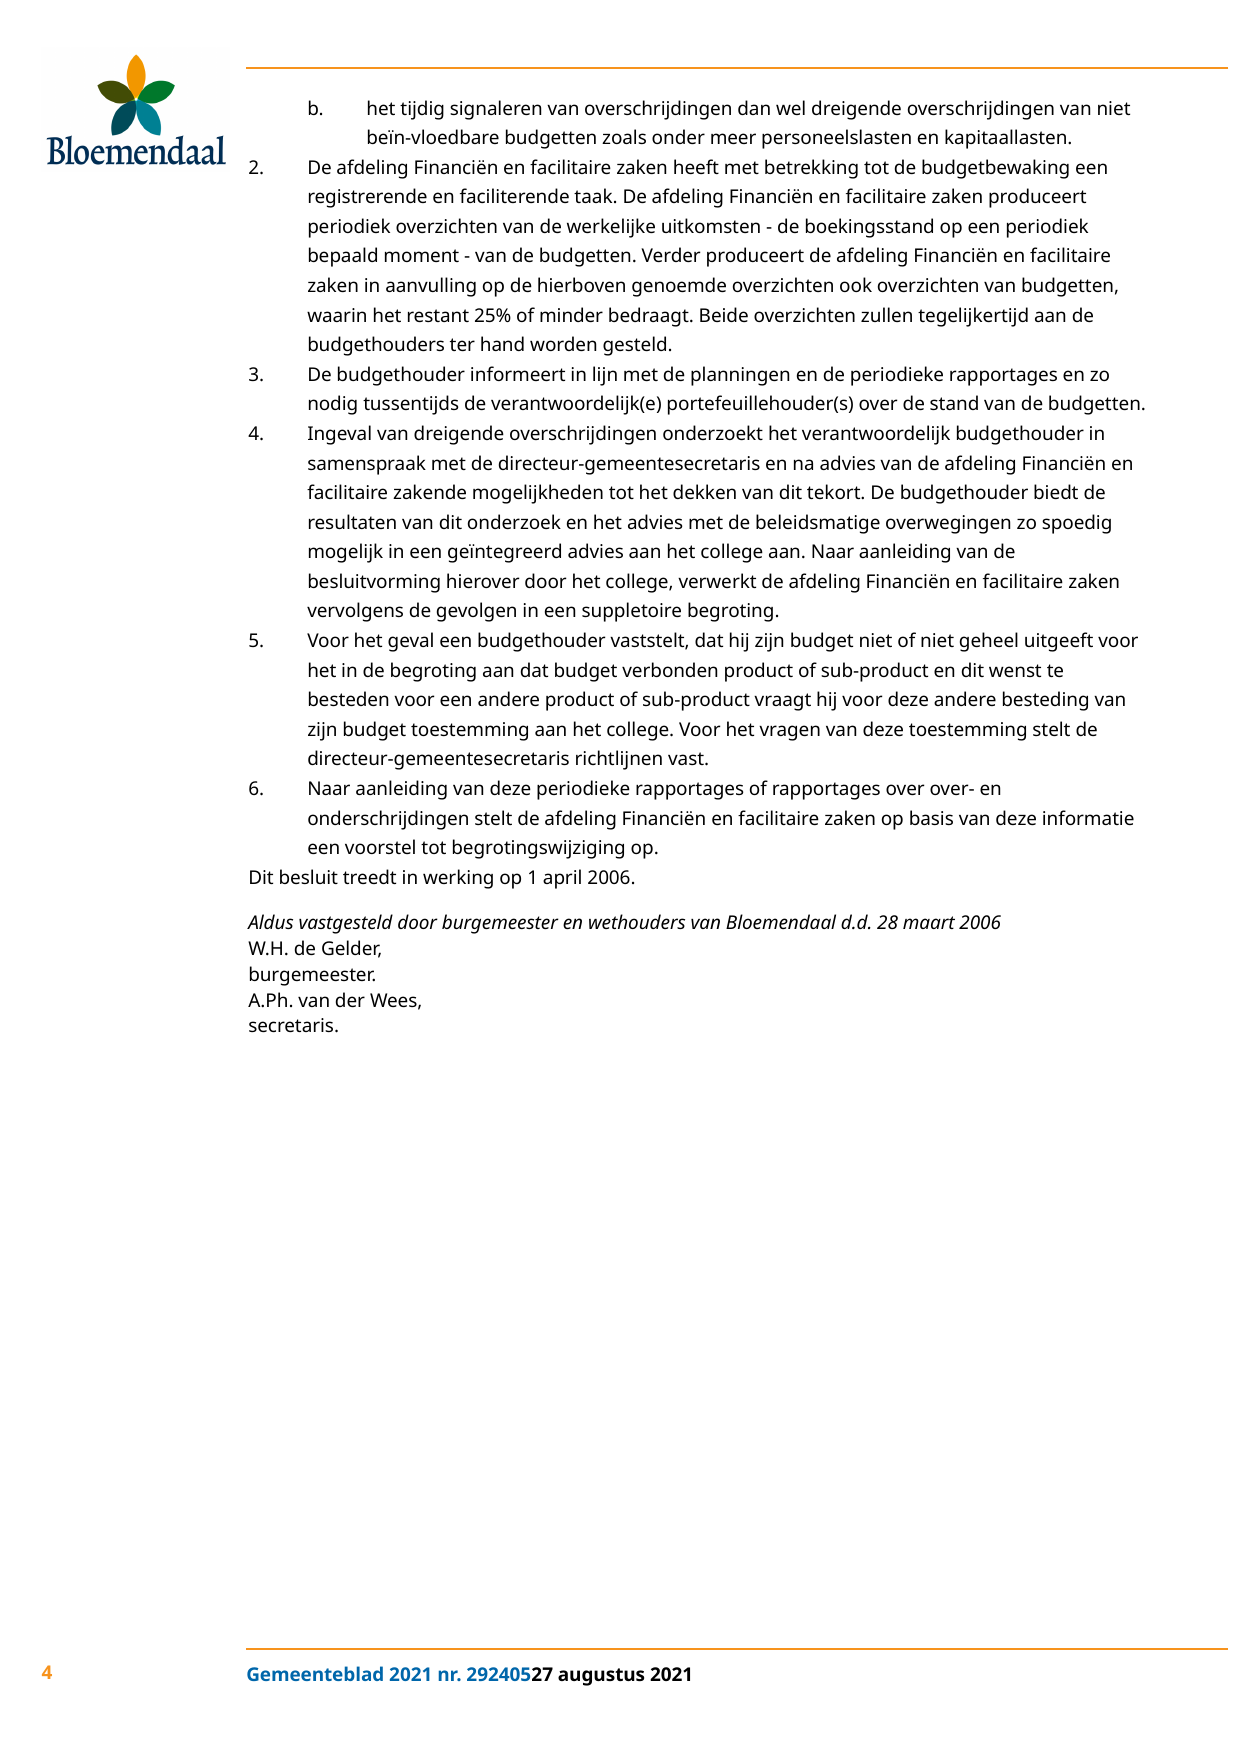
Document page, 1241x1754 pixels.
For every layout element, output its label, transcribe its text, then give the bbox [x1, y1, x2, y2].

text burgemeester. [248, 961, 1152, 987]
text Aldus vastgesteld door burgemeester en wethouders van Bloemendaal d.d. 28 maart 2006 [248, 909, 1152, 935]
text secretaris. [248, 1012, 1152, 1038]
text W.H. de Gelder, [248, 935, 1152, 961]
text A.Ph. van der Wees, [248, 987, 1152, 1012]
list Ingeval van dreigende overschrijdingen onderzoekt het verantwoordelijk budgethouder in samenspraak met de directeur-gemeentesecretaris en na advies van de afdeling Financiën en facilitaire zakende mogelijkheden tot het dekken van dit tekort. De budgethouder biedt de resultaten van dit onderzoek en het advies met de beleidsmatige overwegingen zo spoedig mogelijk in een geïntegreerd advies aan het college aan. Naar aanleiding van de besluitvorming hierover door het college, verwerkt de afdeling Financiën en facilitaire zaken vervolgens de gevolgen in een suppletoire begroting. [248, 420, 1152, 623]
list Naar aanleiding van deze periodieke rapportages of rapportages over over- en onderschrijdingen stelt de afdeling Financiën en facilitaire zaken op basis van deze informatie een voorstel tot begrotingswijziging op. [248, 775, 1152, 860]
list De budgethouder informeert in lijn met de planningen en de periodieke rapportages en zo nodig tussentijds de verantwoordelijk(e) portefeuillehouder(s) over de stand van de budgetten. [248, 361, 1152, 416]
picture [41, 47, 231, 172]
text Dit besluit treedt in werking op 1 april 2006. [248, 864, 1152, 890]
list het tijdig signaleren van overschrijdingen dan wel dreigende overschrijdingen van niet beïn-vloedbare budgetten zoals onder meer personeelslasten en kapitaallasten. [307, 95, 1152, 150]
list Voor het geval een budgethouder vaststelt, dat hij zijn budget niet of niet geheel uitgeeft voor het in de begroting aan dat budget verbonden product of sub-product en dit wenst te besteden voor een andere product of sub-product vraagt hij voor deze andere besteding van zijn budget toestemming aan het college. Voor het vragen van deze toestemming stelt de directeur-gemeentesecretaris richtlijnen vast. [248, 627, 1152, 771]
list De afdeling Financiën en facilitaire zaken heeft met betrekking tot de budgetbewaking een registrerende en faciliterende taak. De afdeling Financiën en facilitaire zaken produceert periodiek overzichten van de werkelijke uitkomsten - de boekingsstand op een periodiek bepaald moment - van de budgetten. Verder produceert de afdeling Financiën en facilitaire zaken in aanvulling op de hierboven genoemde overzichten ook overzichten van budgetten, waarin het restant 25% of minder bedraagt. Beide overzichten zullen tegelijkertijd aan de budgethouders ter hand worden gesteld. [248, 154, 1152, 357]
